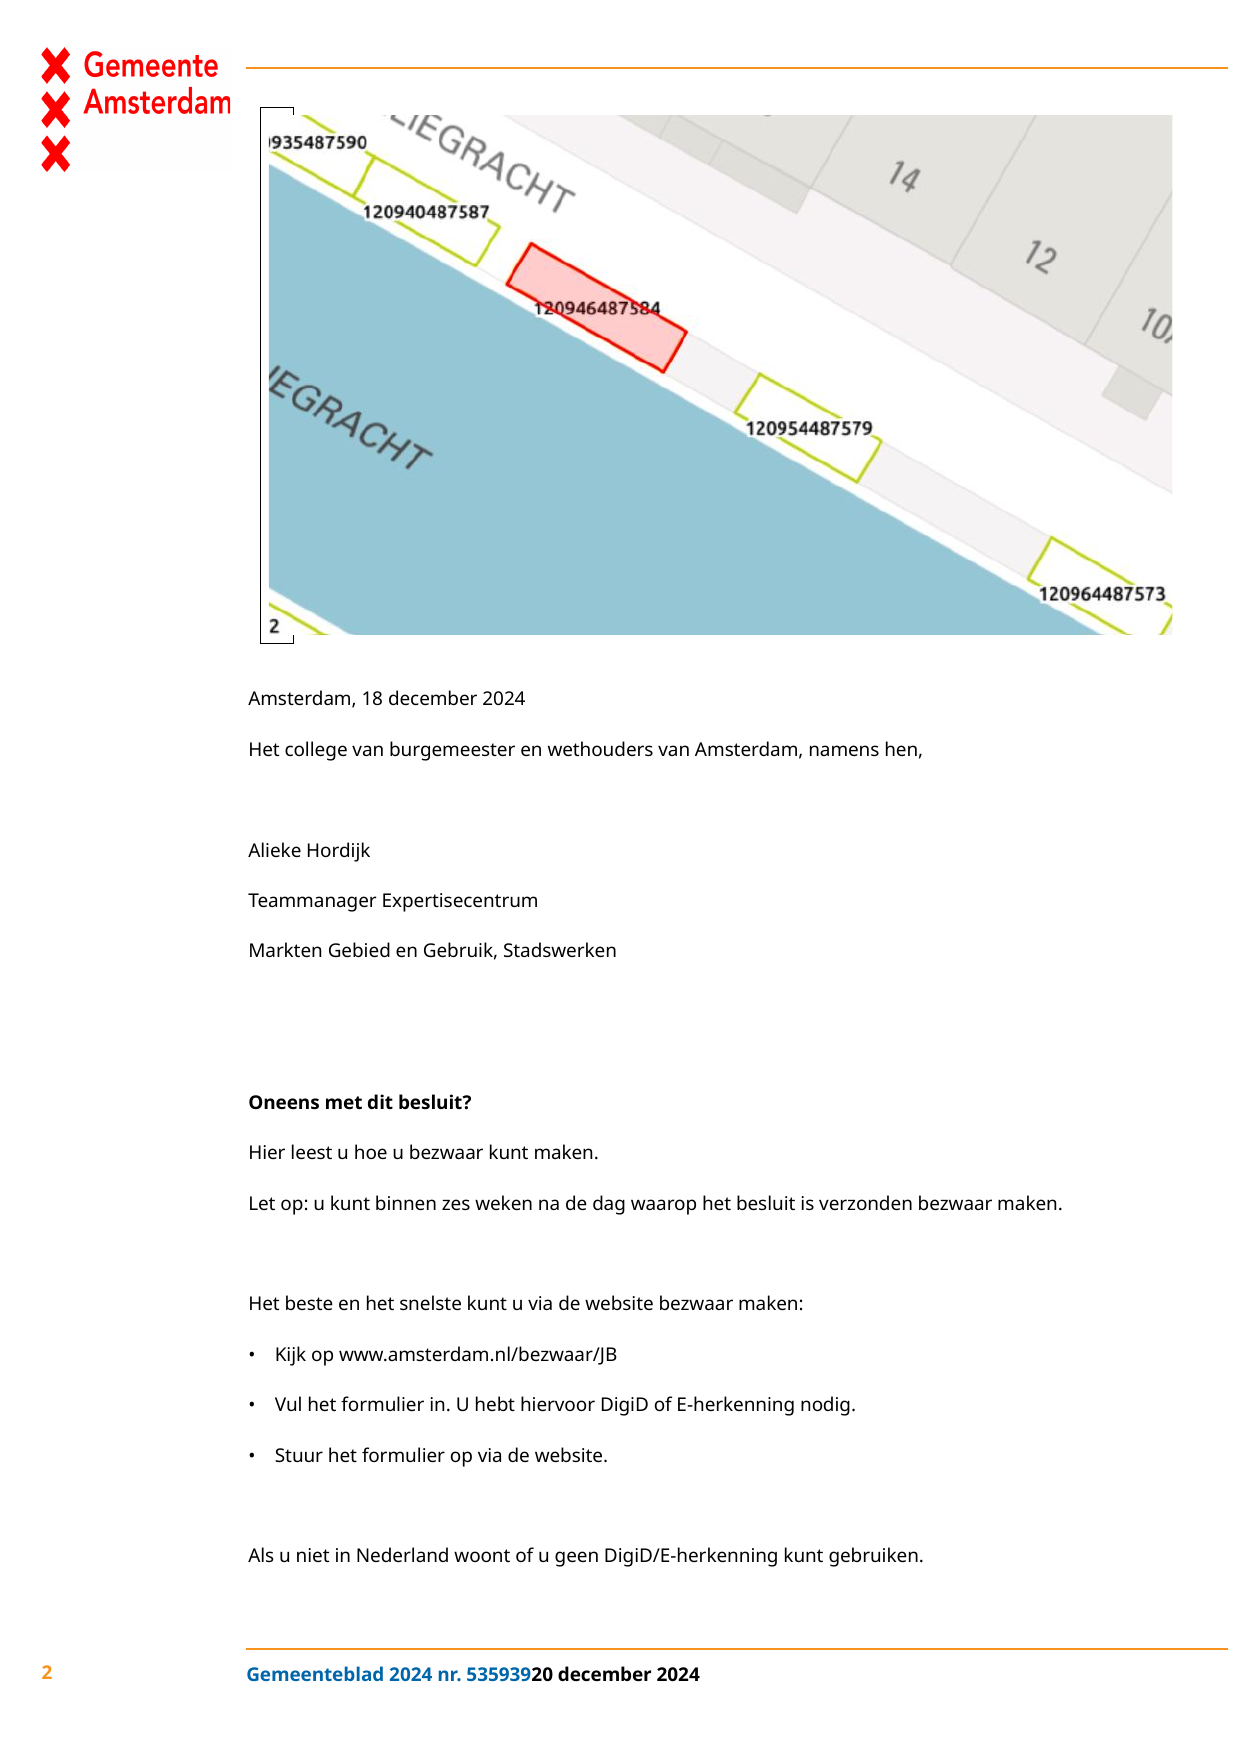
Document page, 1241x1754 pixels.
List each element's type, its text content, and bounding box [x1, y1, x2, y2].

text Alieke Hordijk [248, 837, 1152, 862]
text Het college van burgemeester en wethouders van Amsterdam, namens hen, [248, 736, 1152, 762]
text Het beste en het snelste kunt u via de website bezwaar maken: [248, 1291, 1152, 1316]
text Let op: u kunt binnen zes weken na de dag waarop het besluit is verzonden bezwaar maken. [248, 1190, 1152, 1215]
text • Vul het formulier in. U hebt hiervoor DigiD of E-herkenning nodig. [248, 1391, 1152, 1417]
text Amsterdam, 18 december 2024 [248, 686, 1152, 711]
text • Kijk op www.amsterdam.nl/bezwaar/JB [248, 1341, 1152, 1367]
text Teammanager Expertisecentrum [248, 887, 1152, 913]
text Als u niet in Nederland woont of u geen DigiD/E-herkenning kunt gebruiken. [248, 1543, 1152, 1568]
picture [268, 115, 1173, 635]
text • Stuur het formulier op via de website. [248, 1442, 1152, 1467]
text Oneens met dit besluit? [248, 1089, 1152, 1114]
text Markten Gebied en Gebruik, Stadswerken [248, 938, 1152, 963]
text Hier leest u hoe u bezwaar kunt maken. [248, 1139, 1152, 1165]
picture [41, 47, 231, 172]
